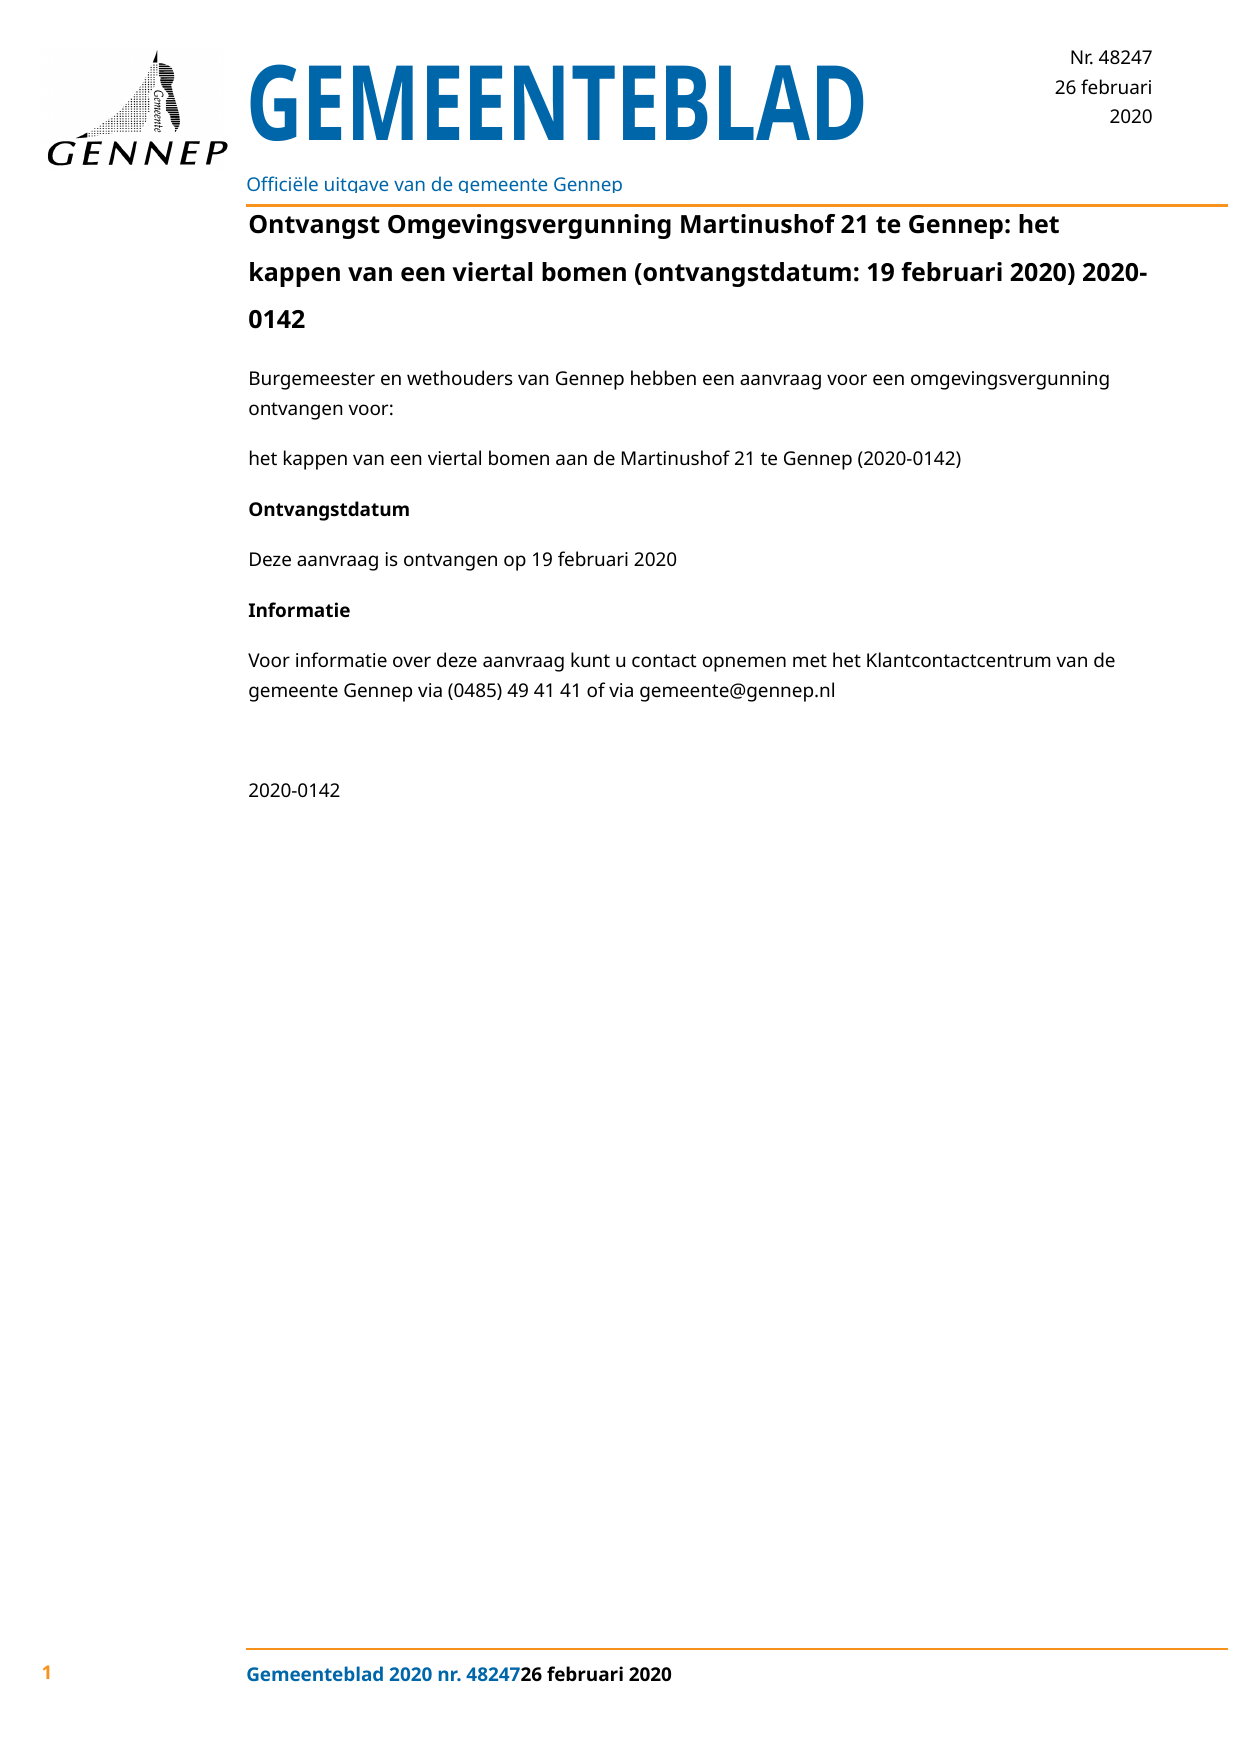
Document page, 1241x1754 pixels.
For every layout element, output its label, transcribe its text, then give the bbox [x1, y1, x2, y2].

text Deze aanvraag is ontvangen op 19 februari 2020 [248, 546, 1152, 572]
text Voor informatie over deze aanvraag kunt u contact opnemen met het Klantcontactcentrum van de gemeente Gennep via (0485) 49 41 41 of via gemeente@gennep.nl [248, 647, 1152, 702]
text Ontvangstdatum [248, 496, 1152, 522]
picture [41, 47, 231, 172]
text 2020-0142 [248, 778, 1152, 803]
text Informatie [248, 597, 1152, 622]
text het kappen van een viertal bomen aan de Martinushof 21 te Gennep (2020-0142) [248, 446, 1152, 471]
text Ontvangst Omgevingsvergunning Martinushof 21 te Gennep: het kappen van een viertal bomen (ontvangstdatum: 19 februari 2020) 2020-0142 [248, 207, 1152, 336]
text Burgemeester en wethouders van Gennep hebben een aanvraag voor een omgevingsvergunning ontvangen voor: [248, 366, 1152, 421]
